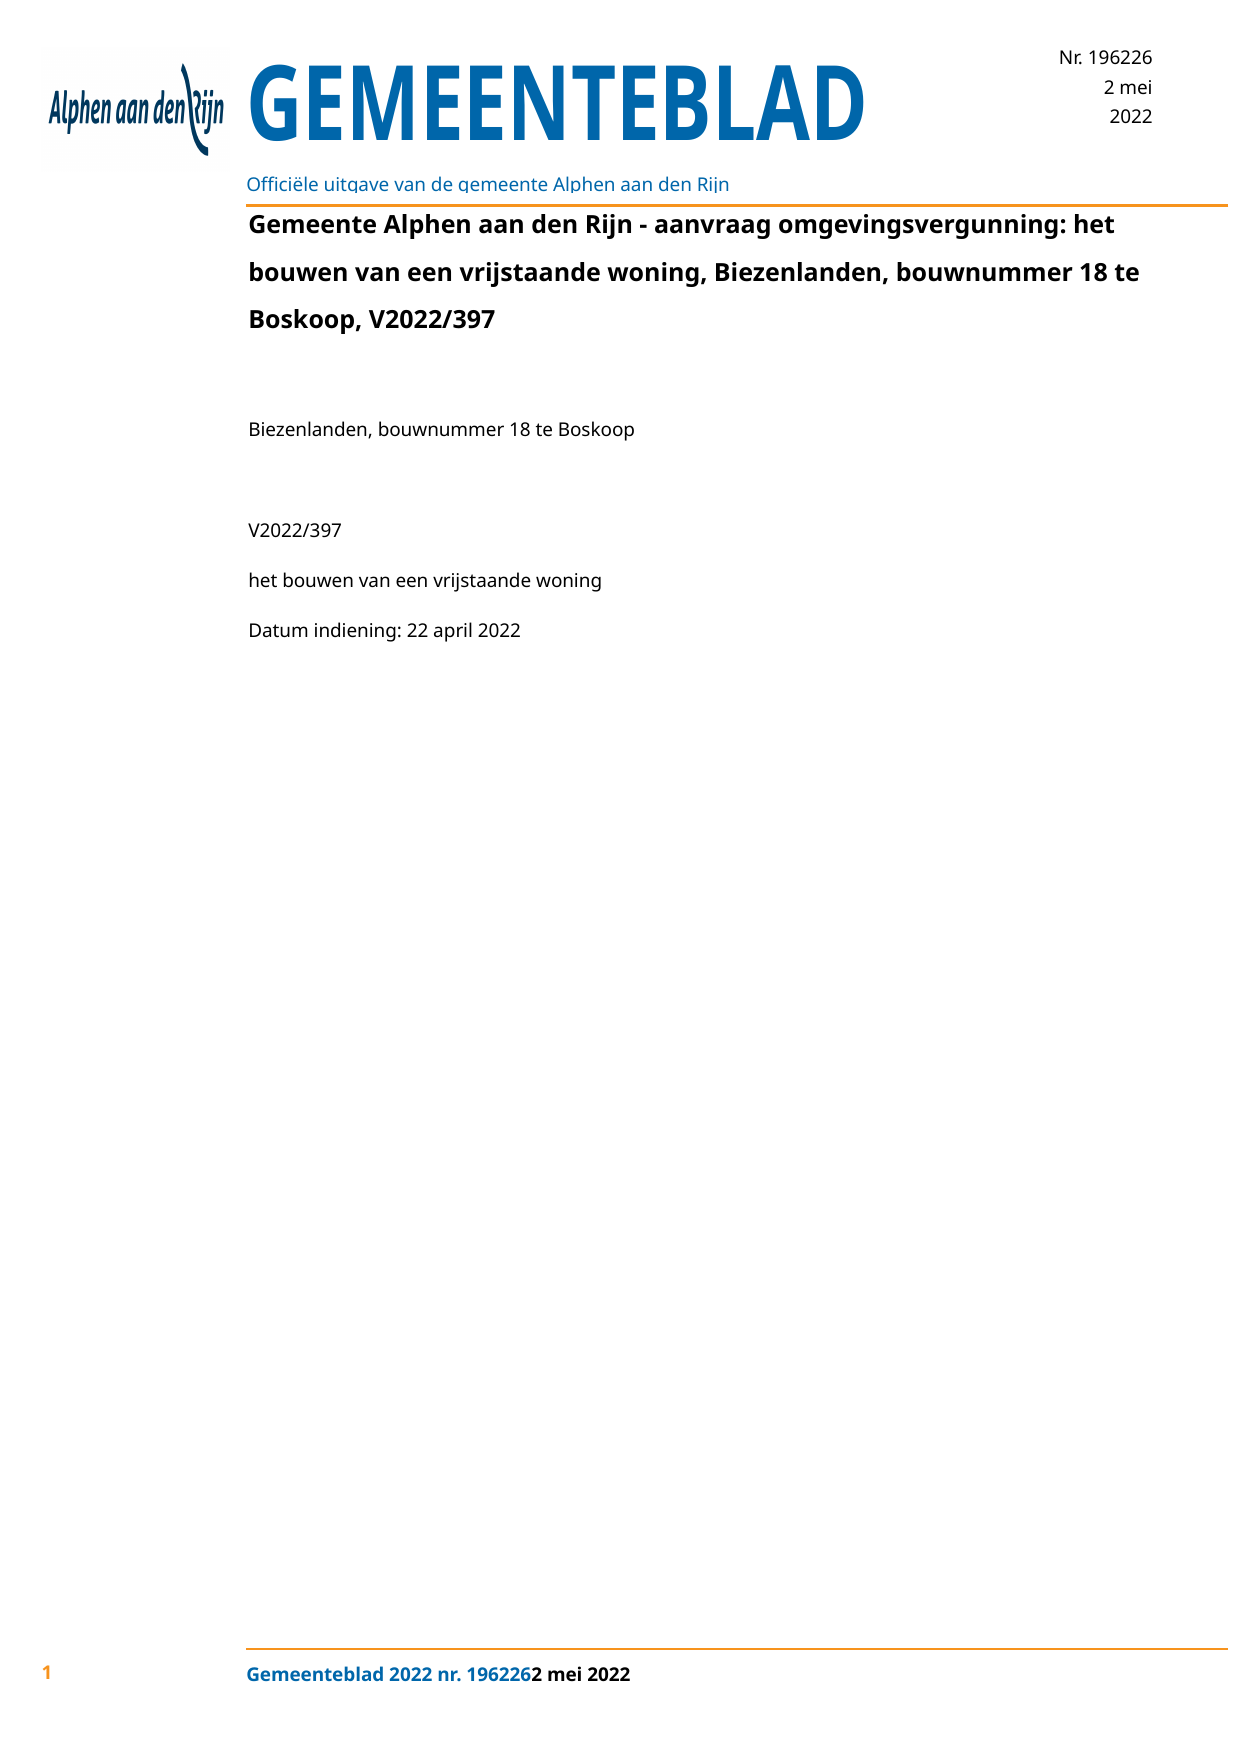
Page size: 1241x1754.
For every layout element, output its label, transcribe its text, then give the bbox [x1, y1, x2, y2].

text Biezenlanden, bouwnummer 18 te Boskoop [248, 416, 1152, 442]
picture [41, 47, 231, 172]
text Datum indiening: 22 april 2022 [248, 618, 1152, 643]
text V2022/397 [248, 517, 1152, 542]
text het bouwen van een vrijstaande woning [248, 567, 1152, 593]
text Gemeente Alphen aan den Rijn - aanvraag omgevingsvergunning: het bouwen van een vrijstaande woning, Biezenlanden, bouwnummer 18 te Boskoop, V2022/397 [248, 207, 1152, 336]
